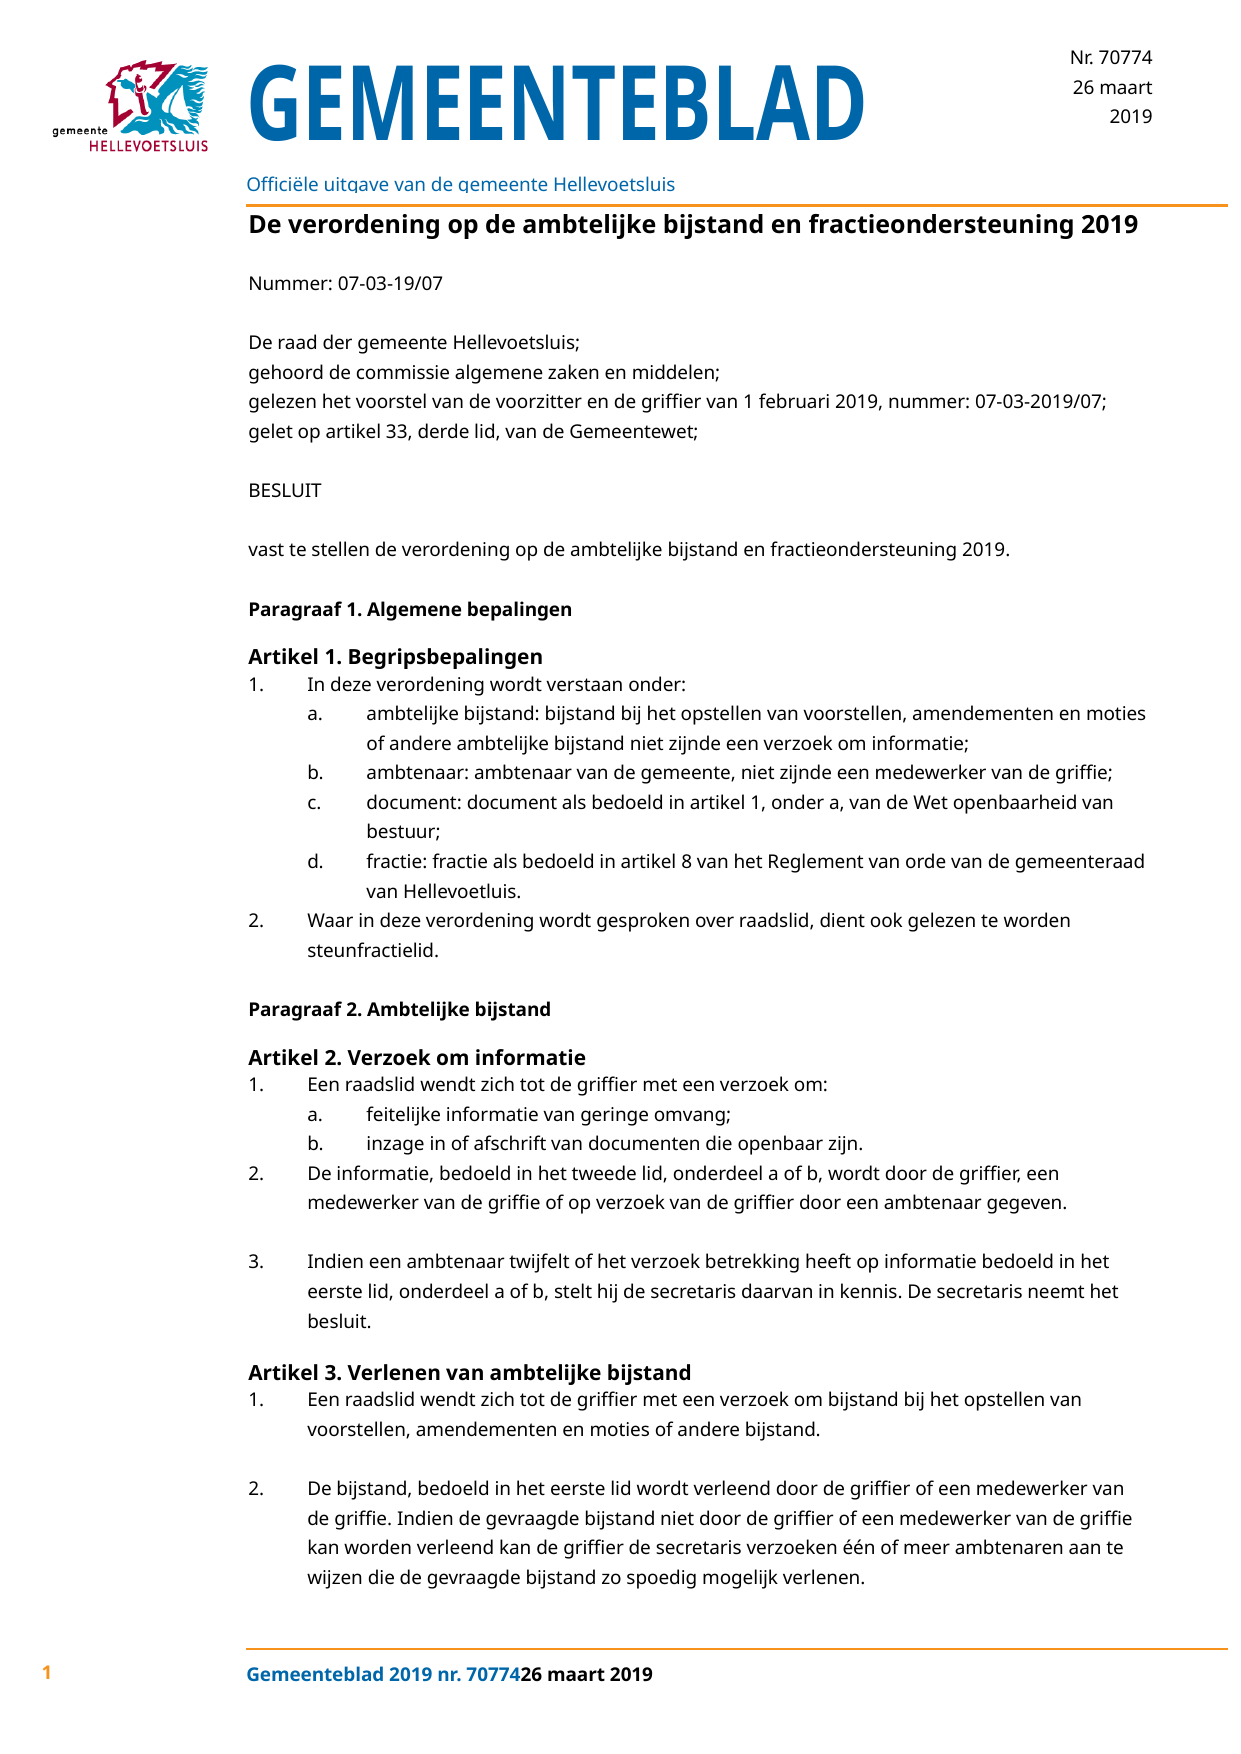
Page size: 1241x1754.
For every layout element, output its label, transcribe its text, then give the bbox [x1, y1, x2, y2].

list Een raadslid wendt zich tot de griffier met een verzoek om bijstand bij het opstellen van voorstellen, amendementen en moties of andere bijstand. [248, 1387, 1152, 1442]
text De verordening op de ambtelijke bijstand en fractieondersteuning 2019 [248, 207, 1152, 241]
list De bijstand, bedoeld in het eerste lid wordt verleend door de griffier of een medewerker van de griffie. Indien de gevraagde bijstand niet door de griffier of een medewerker van de griffie kan worden verleend kan de griffier de secretaris verzoeken één of meer ambtenaren aan te wijzen die de gevraagde bijstand zo spoedig mogelijk verlenen. [248, 1475, 1152, 1590]
picture [41, 47, 231, 172]
list document: document als bedoeld in artikel 1, onder a, van de Wet openbaarheid van bestuur; [307, 789, 1152, 844]
list In deze verordening wordt verstaan onder: [248, 671, 1152, 696]
text Paragraaf 1. Algemene bepalingen [248, 596, 1152, 621]
text BESLUIT [248, 477, 1152, 503]
text Paragraaf 2. Ambtelijke bijstand [248, 996, 1152, 1022]
text Artikel 3. Verlenen van ambtelijke bijstand [248, 1358, 1152, 1387]
list Waar in deze verordening wordt gesproken over raadslid, dient ook gelezen te worden steunfractielid. [248, 907, 1152, 963]
text Nummer: 07-03-19/07 [248, 270, 1152, 296]
text gelezen het voorstel van de voorzitter en de griffier van 1 februari 2019, nummer: 07-03-2019/07; [248, 389, 1152, 414]
list ambtelijke bijstand: bijstand bij het opstellen van voorstellen, amendementen en moties of andere ambtelijke bijstand niet zijnde een verzoek om informatie; [307, 700, 1152, 756]
text gelet op artikel 33, derde lid, van de Gemeentewet; [248, 418, 1152, 444]
text Artikel 1. Begripsbepalingen [248, 642, 1152, 671]
text gehoord de commissie algemene zaken en middelen; [248, 359, 1152, 385]
list fractie: fractie als bedoeld in artikel 8 van het Reglement van orde van de gemeenteraad van Hellevoetluis. [307, 848, 1152, 903]
list ambtenaar: ambtenaar van de gemeente, niet zijnde een medewerker van de griffie; [307, 759, 1152, 785]
text De raad der gemeente Hellevoetsluis; [248, 329, 1152, 355]
list Indien een ambtenaar twijfelt of het verzoek betrekking heeft op informatie bedoeld in het eerste lid, onderdeel a of b, stelt hij de secretaris daarvan in kennis. De secretaris neemt het besluit. [248, 1249, 1152, 1333]
text Artikel 2. Verzoek om informatie [248, 1043, 1152, 1071]
list inzage in of afschrift van documenten die openbaar zijn. [307, 1130, 1152, 1156]
text vast te stellen de verordening op de ambtelijke bijstand en fractieondersteuning 2019. [248, 537, 1152, 562]
list feitelijke informatie van geringe omvang; [307, 1101, 1152, 1126]
list Een raadslid wendt zich tot de griffier met een verzoek om: [248, 1071, 1152, 1097]
list De informatie, bedoeld in het tweede lid, onderdeel a of b, wordt door de griffier, een medewerker van de griffie of op verzoek van de griffier door een ambtenaar gegeven. [248, 1160, 1152, 1215]
